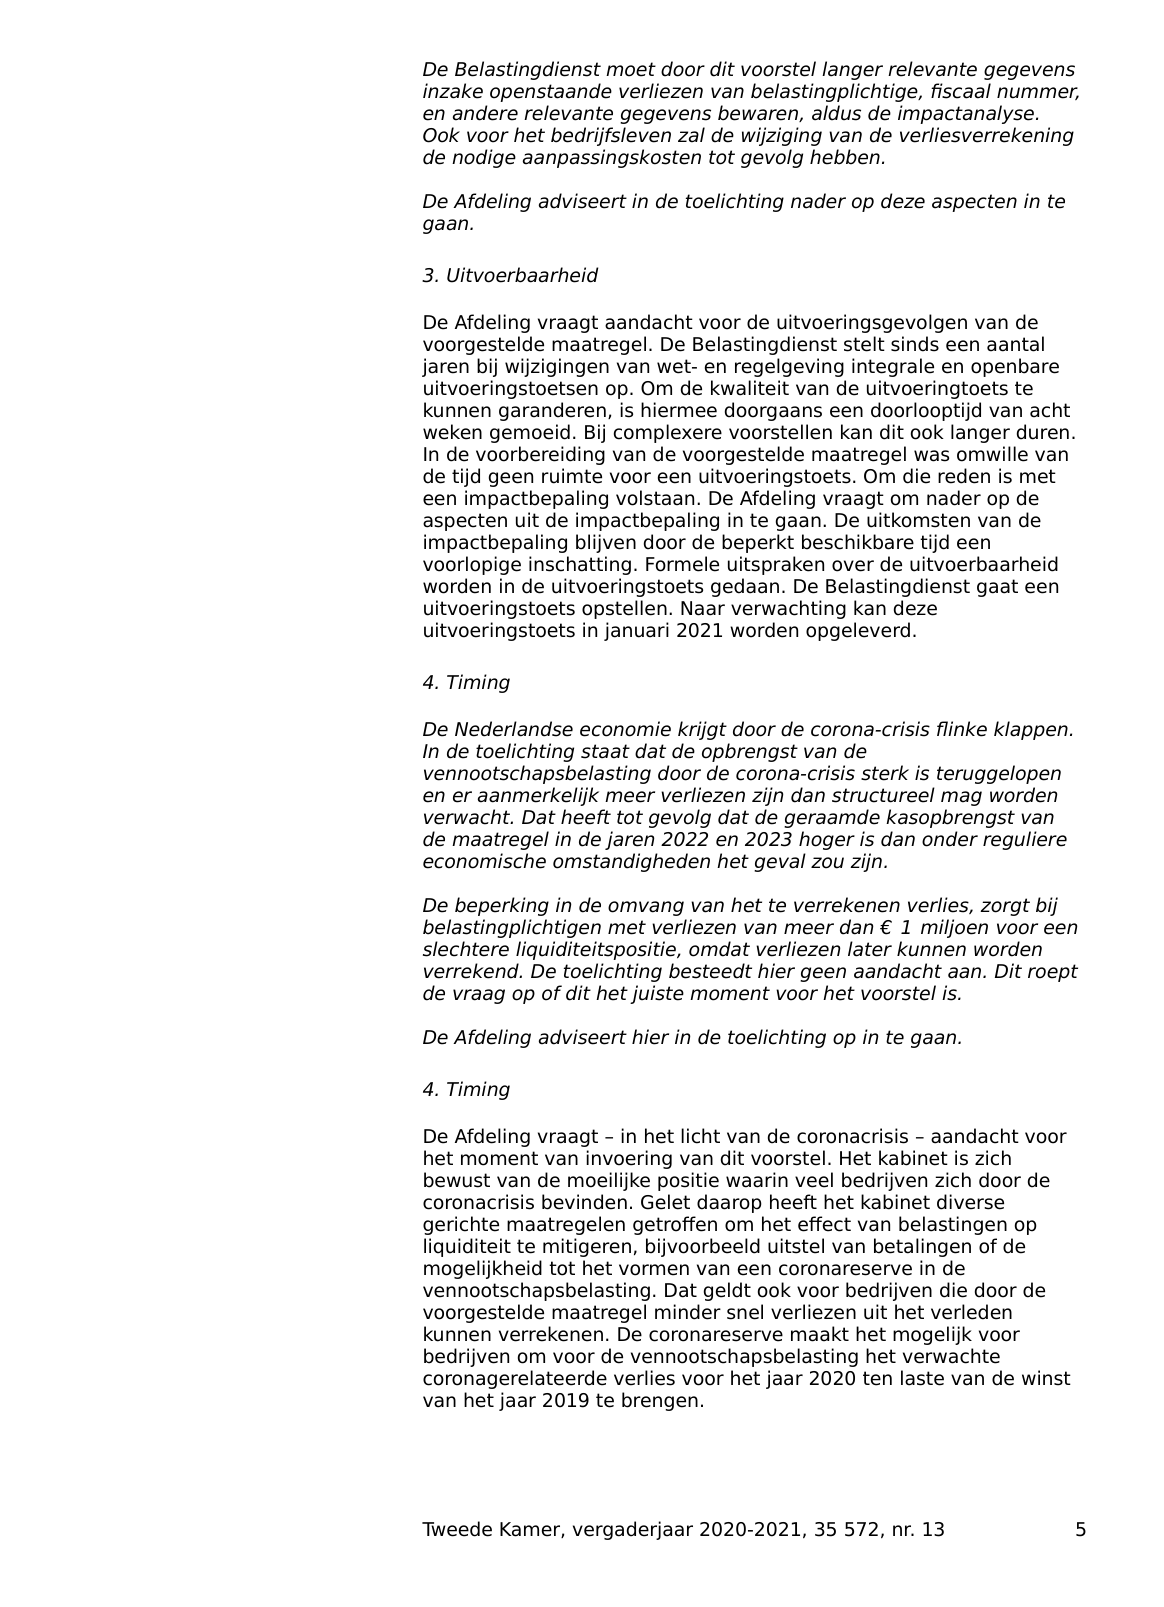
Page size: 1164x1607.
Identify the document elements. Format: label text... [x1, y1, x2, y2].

text Ook voor het bedrijfsleven zal de wijziging van de verliesverrekening de nodige aanpassingskosten tot gevolg hebben. [422, 125, 1087, 169]
text De Belastingdienst moet door dit voorstel langer relevante gegevens inzake openstaande verliezen van belastingplichtige, fiscaal nummer, en andere relevante gegevens bewaren, aldus de impactanalyse. [422, 59, 1087, 125]
text De Afdeling vraagt aandacht voor de uitvoeringsgevolgen van de voorgestelde maatregel. De Belastingdienst stelt sinds een aantal jaren bij wijzigingen van wet- en regelgeving integrale en openbare uitvoeringstoetsen op. Om de kwaliteit van de uitvoeringtoets te kunnen garanderen, is hiermee doorgaans een doorlooptijd van acht weken gemoeid. Bij complexere voorstellen kan dit ook langer duren. In de voorbereiding van de voorgestelde maatregel was omwille van de tijd geen ruimte voor een uitvoeringstoets. Om die reden is met een impactbepaling volstaan. De Afdeling vraagt om nader op de aspecten uit de impactbepaling in te gaan. De uitkomsten van de impactbepaling blijven door de beperkt beschikbare tijd een voorlopige inschatting. Formele uitspraken over de uitvoerbaarheid worden in de uitvoeringstoets gedaan. De Belastingdienst gaat een uitvoeringstoets opstellen. Naar verwachting kan deze uitvoeringstoets in januari 2021 worden opgeleverd. [422, 312, 1087, 642]
text De Afdeling vraagt – in het licht van de coronacrisis – aandacht voor het moment van invoering van dit voorstel. Het kabinet is zich bewust van de moeilijke positie waarin veel bedrijven zich door de coronacrisis bevinden. Gelet daarop heeft het kabinet diverse gerichte maatregelen getroffen om het effect van belastingen op liquiditeit te mitigeren, bijvoorbeeld uitstel van betalingen of de mogelijkheid tot het vormen van een coronareserve in de vennootschapsbelasting. Dat geldt ook voor bedrijven die door de voorgestelde maatregel minder snel verliezen uit het verleden kunnen verrekenen. De coronareserve maakt het mogelijk voor bedrijven om voor de vennootschapsbelasting het verwachte coronagerelateerde verlies voor het jaar 2020 ten laste van de winst van het jaar 2019 te brengen. [422, 1126, 1087, 1412]
subtitle 4. Timing [422, 1079, 1087, 1101]
text De Afdeling adviseert in de toelichting nader op deze aspecten in te gaan. [422, 191, 1087, 235]
subtitle 4. Timing [422, 672, 1087, 694]
text De beperking in de omvang van het te verrekenen verlies, zorgt bij belastingplichtigen met verliezen van meer dan € 1 miljoen voor een slechtere liquiditeitspositie, omdat verliezen later kunnen worden verrekend. De toelichting besteedt hier geen aandacht aan. Dit roept de vraag op of dit het juiste moment voor het voorstel is. [422, 895, 1087, 1005]
subtitle 3. Uitvoerbaarheid [422, 265, 1087, 287]
text De Afdeling adviseert hier in de toelichting op in te gaan. [422, 1027, 1087, 1049]
text De Nederlandse economie krijgt door de corona-crisis flinke klappen. In de toelichting staat dat de opbrengst van de vennootschapsbelasting door de corona-crisis sterk is teruggelopen en er aanmerkelijk meer verliezen zijn dan structureel mag worden verwacht. Dat heeft tot gevolg dat de geraamde kasopbrengst van de maatregel in de jaren 2022 en 2023 hoger is dan onder reguliere economische omstandigheden het geval zou zijn. [422, 719, 1087, 873]
